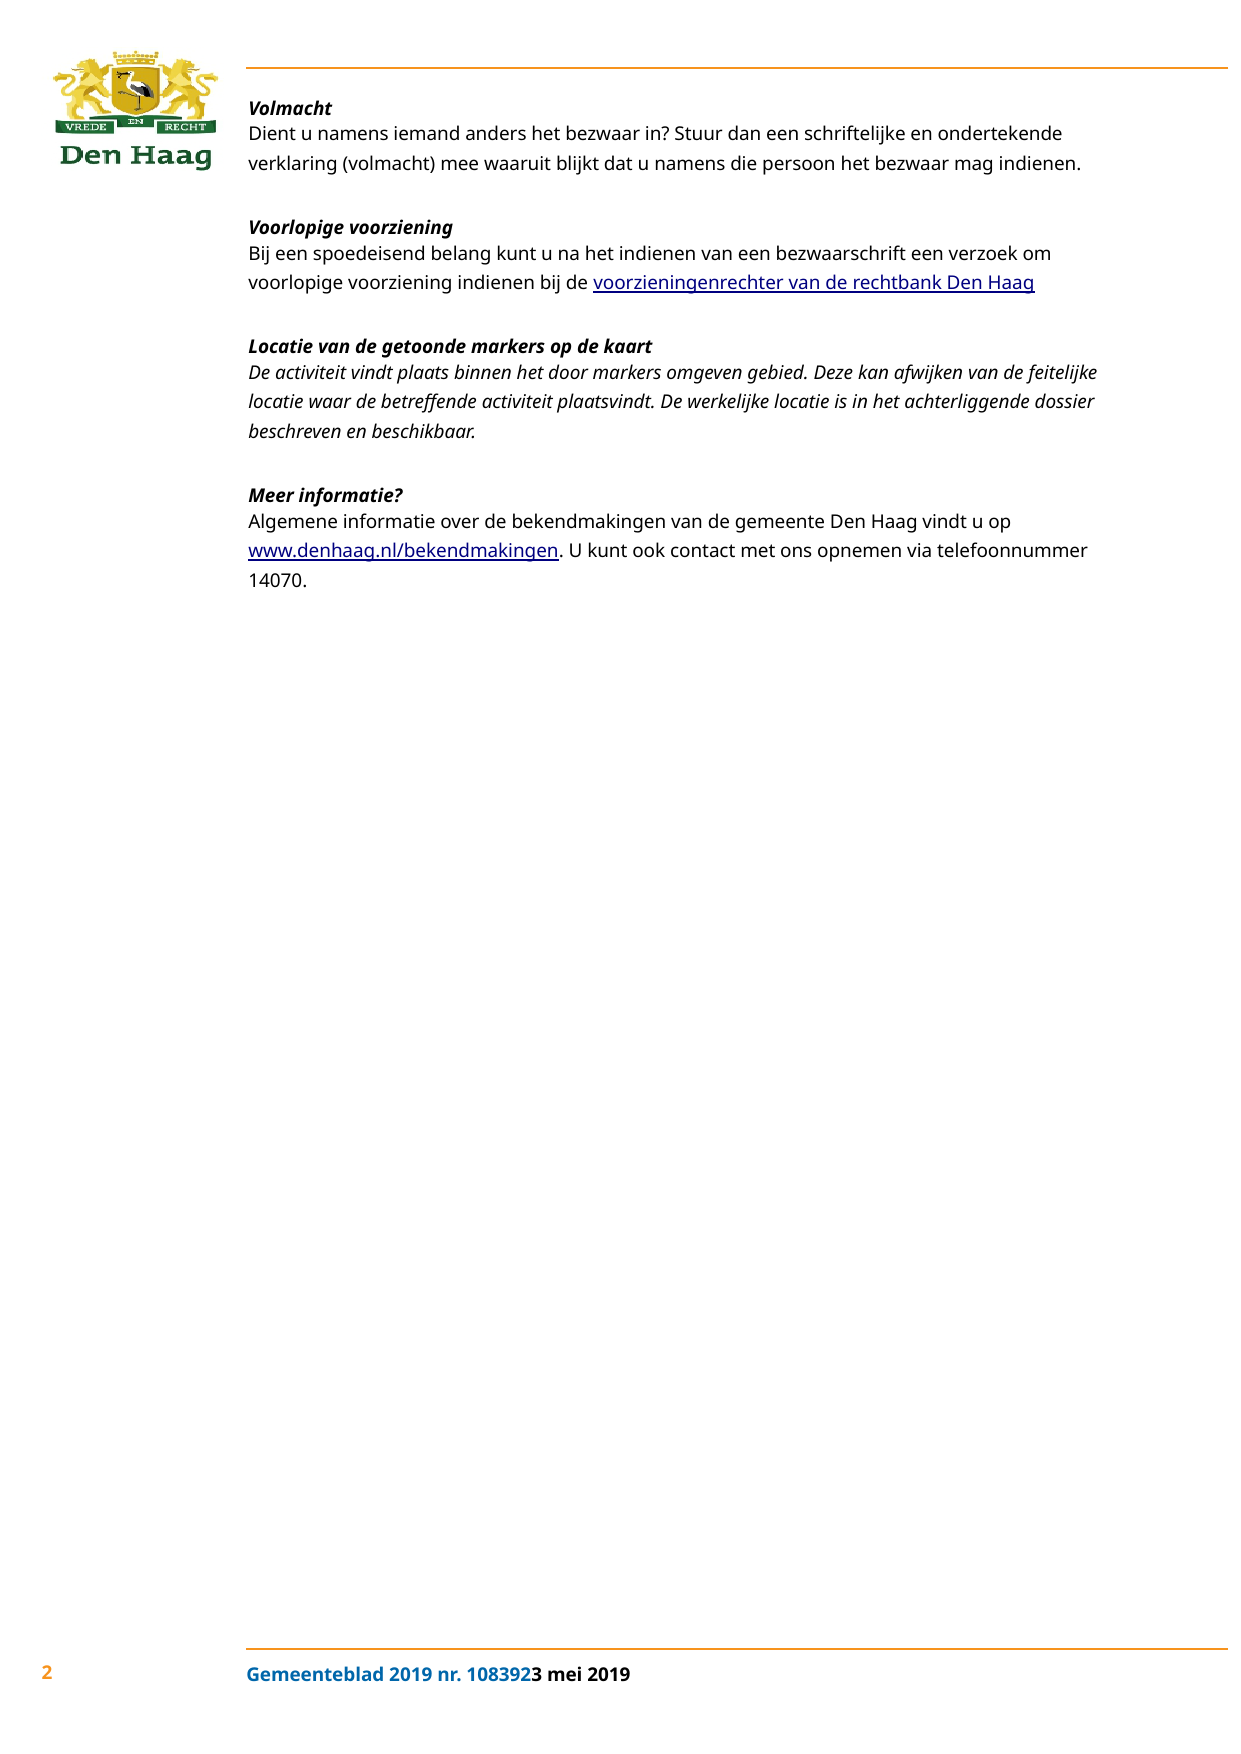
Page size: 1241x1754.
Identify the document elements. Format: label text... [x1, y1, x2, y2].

text Locatie van de getoonde markers op de kaart [248, 333, 1152, 359]
text Voorlopige voorziening [248, 214, 1152, 240]
picture [41, 47, 231, 172]
text Meer informatie? [248, 482, 1152, 508]
text Dient u namens iemand anders het bezwaar in? Stuur dan een schriftelijke en ondertekende verklaring (volmacht) mee waaruit blijkt dat u namens die persoon het bezwaar mag indienen. [248, 121, 1152, 176]
text Algemene informatie over de bekendmakingen van de gemeente Den Haag vindt u op www.denhaag.nl/bekendmakingen. U kunt ook contact met ons opnemen via telefoonnummer 14070. [248, 508, 1152, 593]
text Bij een spoedeisend belang kunt u na het indienen van een bezwaarschrift een verzoek om voorlopige voorziening indienen bij de voorzieningenrechter van de rechtbank Den Haag [248, 240, 1152, 295]
text De activiteit vindt plaats binnen het door markers omgeven gebied. Deze kan afwijken van de feitelijke locatie waar de betreffende activiteit plaatsvindt. De werkelijke locatie is in het achterliggende dossier beschreven en beschikbaar. [248, 359, 1152, 444]
text Volmacht [248, 95, 1152, 121]
